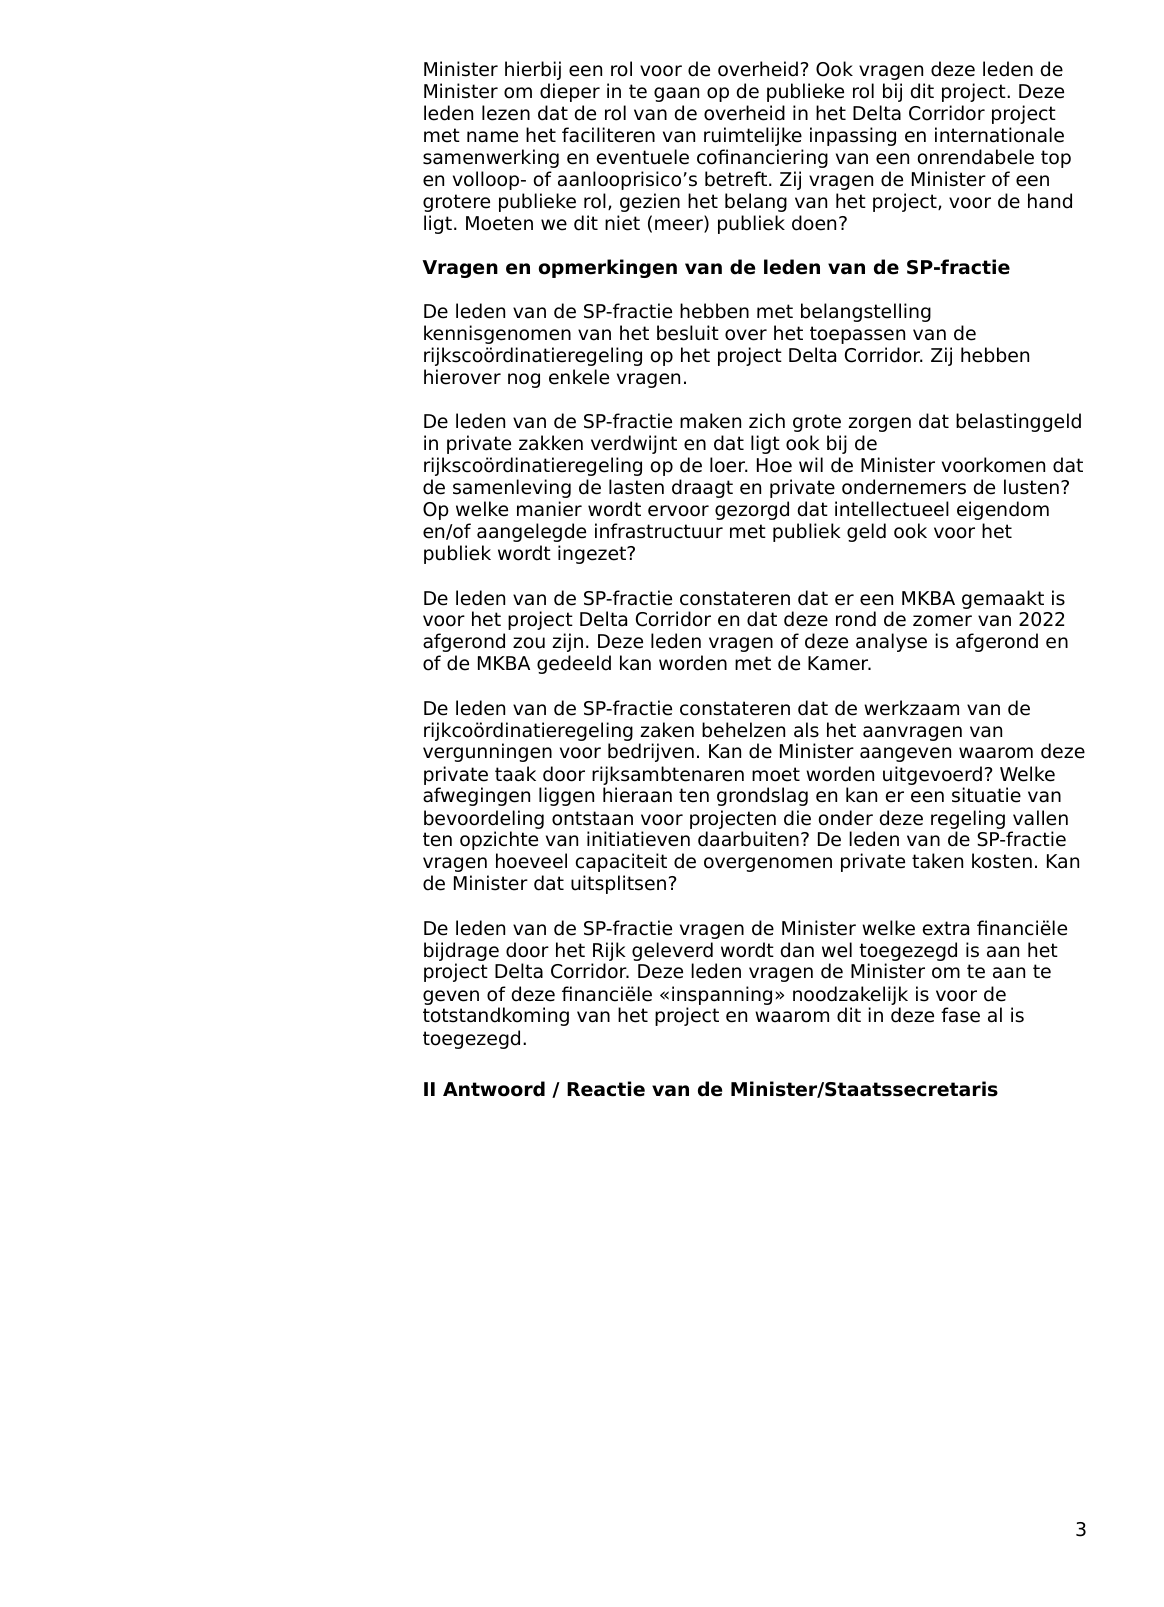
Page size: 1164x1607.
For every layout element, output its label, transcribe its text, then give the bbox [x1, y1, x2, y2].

text De leden van de SP-fractie constateren dat er een MKBA gemaakt is voor het project Delta Corridor en dat deze rond de zomer van 2022 afgerond zou zijn. Deze leden vragen of deze analyse is afgerond en of de MKBA gedeeld kan worden met de Kamer. [422, 587, 1087, 675]
text De leden van de SP-fractie vragen de Minister welke extra financiële bijdrage door het Rijk geleverd wordt dan wel toegezegd is aan het project Delta Corridor. Deze leden vragen de Minister om te aan te geven of deze financiële «inspanning» noodzakelijk is voor de totstandkoming van het project en waarom dit in deze fase al is toegezegd. [422, 917, 1087, 1049]
subtitle Vragen en opmerkingen van de leden van de SP-fractie [422, 257, 1087, 279]
text De leden van de SP-fractie constateren dat de werkzaam van de rijkcoördinatieregeling zaken behelzen als het aanvragen van vergunningen voor bedrijven. Kan de Minister aangeven waarom deze private taak door rijksambtenaren moet worden uitgevoerd? Welke afwegingen liggen hieraan ten grondslag en kan er een situatie van bevoordeling ontstaan voor projecten die onder deze regeling vallen ten opzichte van initiatieven daarbuiten? De leden van de SP-fractie vragen hoeveel capaciteit de overgenomen private taken kosten. Kan de Minister dat uitsplitsen? [422, 697, 1087, 895]
text Minister hierbij een rol voor de overheid? Ook vragen deze leden de Minister om dieper in te gaan op de publieke rol bij dit project. Deze leden lezen dat de rol van de overheid in het Delta Corridor project met name het faciliteren van ruimtelijke inpassing en internationale samenwerking en eventuele cofinanciering van een onrendabele top en volloop- of aanlooprisico’s betreft. Zij vragen de Minister of een grotere publieke rol, gezien het belang van het project, voor de hand ligt. Moeten we dit niet (meer) publiek doen? [422, 59, 1087, 235]
text De leden van de SP-fractie hebben met belangstelling kennisgenomen van het besluit over het toepassen van de rijkscoördinatieregeling op het project Delta Corridor. Zij hebben hierover nog enkele vragen. [422, 301, 1087, 389]
text De leden van de SP-fractie maken zich grote zorgen dat belastinggeld in private zakken verdwijnt en dat ligt ook bij de rijkscoördinatieregeling op de loer. Hoe wil de Minister voorkomen dat de samenleving de lasten draagt en private ondernemers de lusten? Op welke manier wordt ervoor gezorgd dat intellectueel eigendom en/of aangelegde infrastructuur met publiek geld ook voor het publiek wordt ingezet? [422, 411, 1087, 565]
subtitle II Antwoord / Reactie van de Minister/Staatssecretaris [422, 1079, 1087, 1101]
